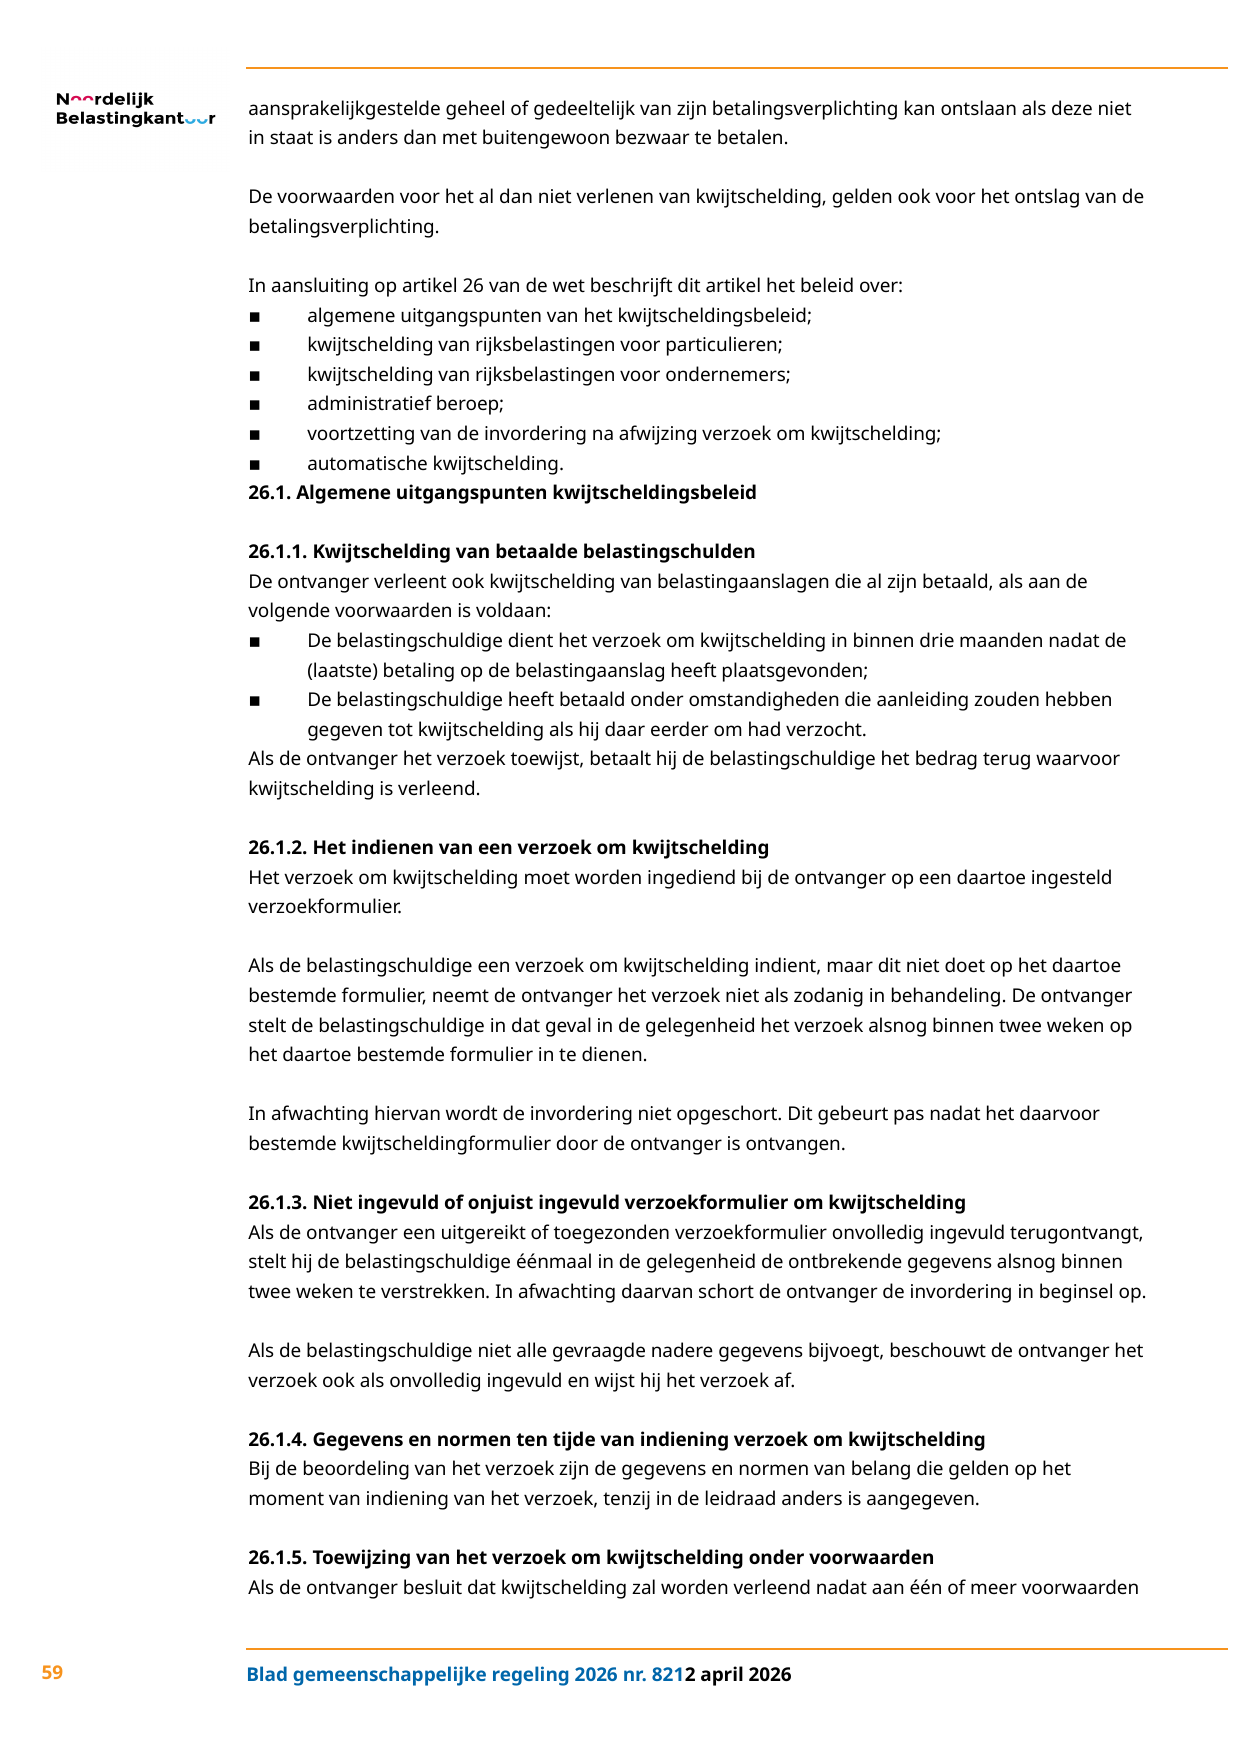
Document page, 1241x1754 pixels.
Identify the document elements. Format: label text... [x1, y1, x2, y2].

text 26.1.4. Gegevens en normen ten tijde van indiening verzoek om kwijtschelding [248, 1426, 1152, 1452]
list voortzetting van de invordering na afwijzing verzoek om kwijtschelding; [248, 420, 1152, 446]
list administratief beroep; [248, 391, 1152, 416]
text Als de ontvanger besluit dat kwijtschelding zal worden verleend nadat aan één of meer voorwaarden [248, 1574, 1152, 1600]
text aansprakelijkgestelde geheel of gedeeltelijk van zijn betalingsverplichting kan ontslaan als deze niet in staat is anders dan met buitengewoon bezwaar te betalen. [248, 95, 1152, 150]
text Het verzoek om kwijtschelding moet worden ingediend bij de ontvanger op een daartoe ingesteld verzoekformulier. [248, 864, 1152, 919]
picture [41, 47, 231, 172]
text 26.1.1. Kwijtschelding van betaalde belastingschulden [248, 538, 1152, 564]
text 26.1.2. Het indienen van een verzoek om kwijtschelding [248, 834, 1152, 860]
list De belastingschuldige dient het verzoek om kwijtschelding in binnen drie maanden nadat de (laatste) betaling op de belastingaanslag heeft plaatsgevonden; [248, 627, 1152, 683]
text De voorwaarden voor het al dan niet verlenen van kwijtschelding, gelden ook voor het ontslag van de betalingsverplichting. [248, 183, 1152, 239]
text 26.1.5. Toewijzing van het verzoek om kwijtschelding onder voorwaarden [248, 1544, 1152, 1570]
list kwijtschelding van rijksbelastingen voor ondernemers; [248, 361, 1152, 387]
list De belastingschuldige heeft betaald onder omstandigheden die aanleiding zouden hebben gegeven tot kwijtschelding als hij daar eerder om had verzocht. [248, 686, 1152, 742]
list kwijtschelding van rijksbelastingen voor particulieren; [248, 331, 1152, 357]
text Bij de beoordeling van het verzoek zijn de gegevens en normen van belang die gelden op het moment van indiening van het verzoek, tenzij in de leidraad anders is aangegeven. [248, 1456, 1152, 1511]
text De ontvanger verleent ook kwijtschelding van belastingaanslagen die al zijn betaald, als aan de volgende voorwaarden is voldaan: [248, 568, 1152, 623]
list automatische kwijtschelding. [248, 450, 1152, 476]
text 26.1.3. Niet ingevuld of onjuist ingevuld verzoekformulier om kwijtschelding [248, 1189, 1152, 1215]
text Als de belastingschuldige een verzoek om kwijtschelding indient, maar dit niet doet op het daartoe bestemde formulier, neemt de ontvanger het verzoek niet als zodanig in behandeling. De ontvanger stelt de belastingschuldige in dat geval in de gelegenheid het verzoek alsnog binnen twee weken op het daartoe bestemde formulier in te dienen. [248, 953, 1152, 1067]
text Als de ontvanger het verzoek toewijst, betaalt hij de belastingschuldige het bedrag terug waarvoor kwijtschelding is verleend. [248, 746, 1152, 801]
text In afwachting hiervan wordt de invordering niet opgeschort. Dit gebeurt pas nadat het daarvoor bestemde kwijtscheldingformulier door de ontvanger is ontvangen. [248, 1101, 1152, 1156]
text Als de belastingschuldige niet alle gevraagde nadere gegevens bijvoegt, beschouwt de ontvanger het verzoek ook als onvolledig ingevuld en wijst hij het verzoek af. [248, 1337, 1152, 1393]
text Als de ontvanger een uitgereikt of toegezonden verzoekformulier onvolledig ingevuld terugontvangt, stelt hij de belastingschuldige éénmaal in de gelegenheid de ontbrekende gegevens alsnog binnen twee weken te verstrekken. In afwachting daarvan schort de ontvanger de invordering in beginsel op. [248, 1219, 1152, 1304]
text 26.1. Algemene uitgangspunten kwijtscheldingsbeleid [248, 479, 1152, 505]
text In aansluiting op artikel 26 van de wet beschrijft dit artikel het beleid over: [248, 272, 1152, 298]
list algemene uitgangspunten van het kwijtscheldingsbeleid; [248, 302, 1152, 328]
